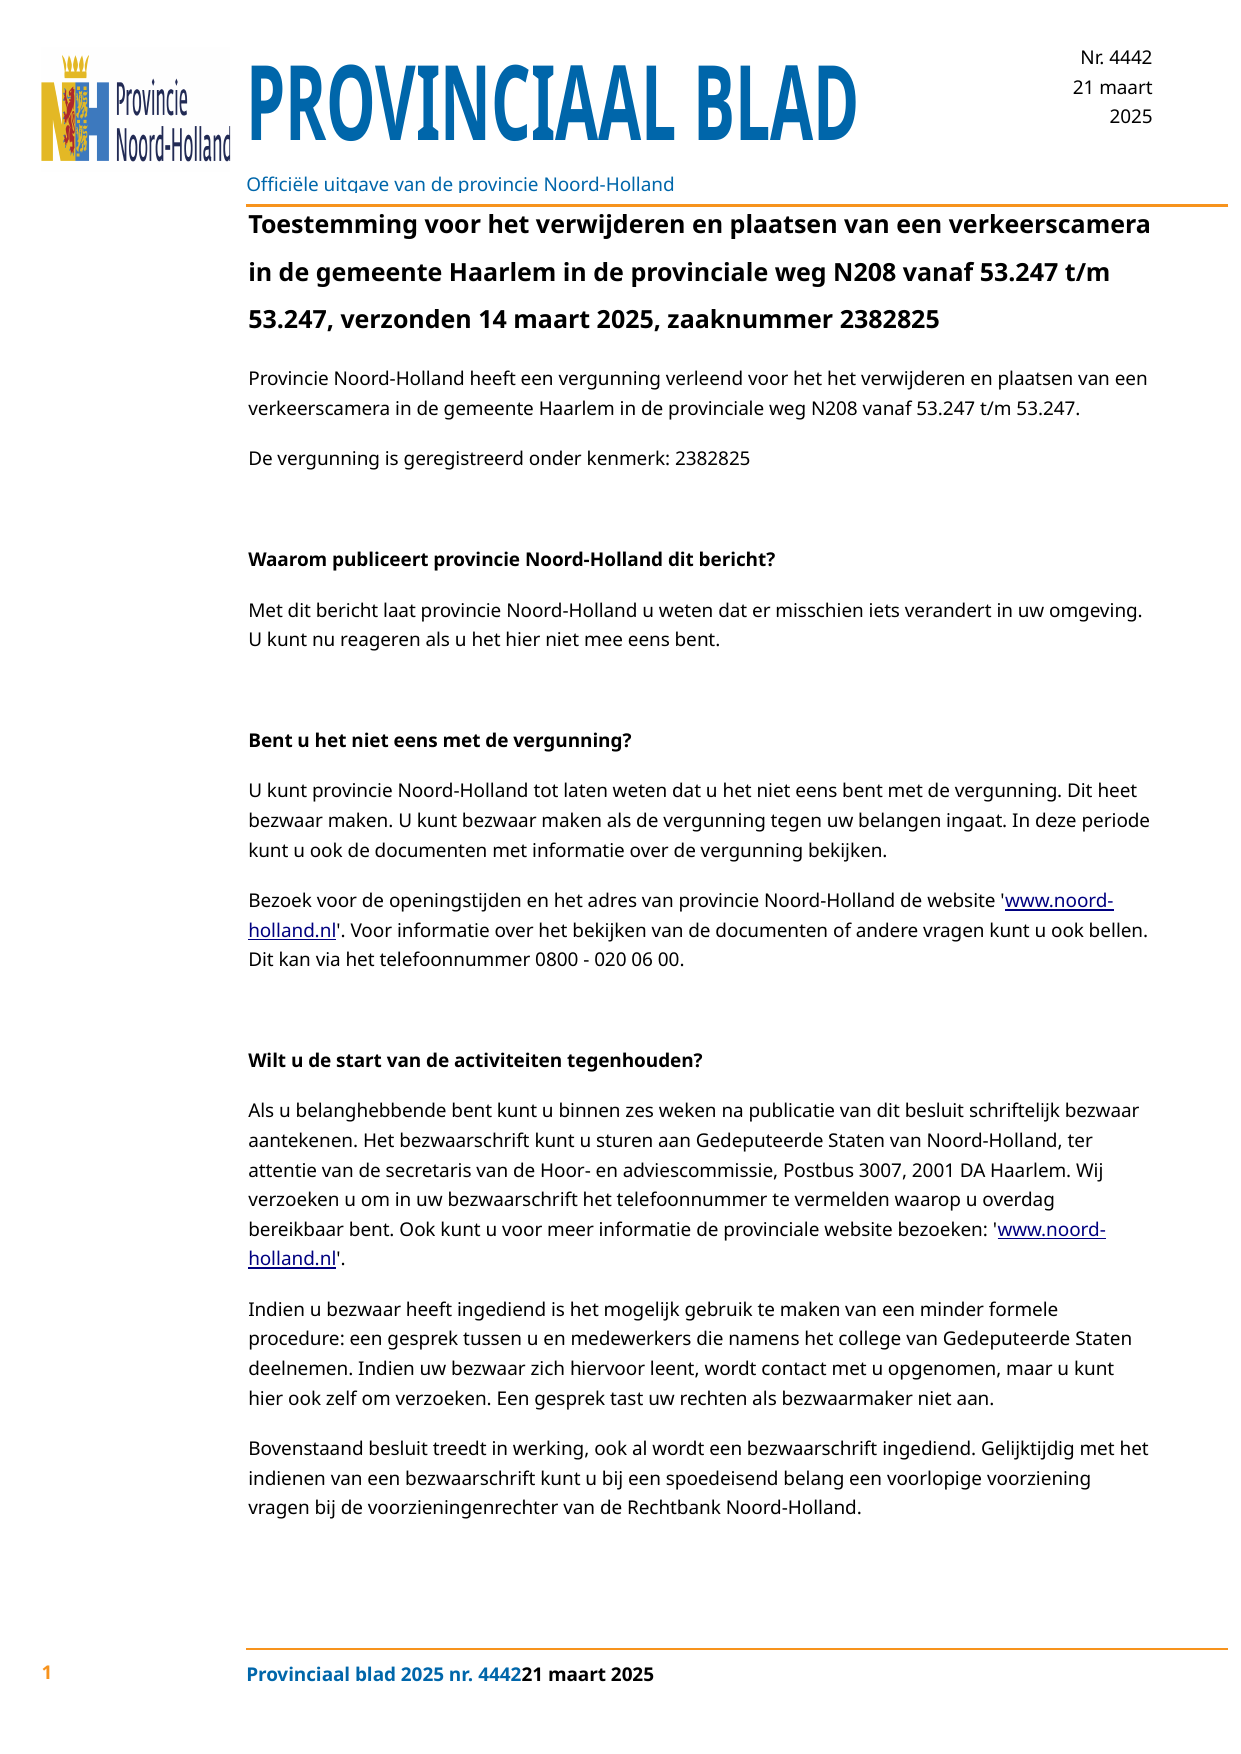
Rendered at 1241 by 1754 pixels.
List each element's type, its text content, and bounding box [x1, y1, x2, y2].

text Waarom publiceert provincie Noord-Holland dit bericht? [248, 546, 1152, 572]
text Bovenstaand besluit treedt in werking, ook al wordt een bezwaarschrift ingediend. Gelijktijdig met het indienen van een bezwaarschrift kunt u bij een spoedeisend belang een voorlopige voorziening vragen bij de voorzieningenrechter van de Rechtbank Noord-Holland. [248, 1435, 1152, 1520]
text Met dit bericht laat provincie Noord-Holland u weten dat er misschien iets verandert in uw omgeving. U kunt nu reageren als u het hier niet mee eens bent. [248, 597, 1152, 652]
text U kunt provincie Noord-Holland tot laten weten dat u het niet eens bent met de vergunning. Dit heet bezwaar maken. U kunt bezwaar maken als de vergunning tegen uw belangen ingaat. In deze periode kunt u ook de documenten met informatie over de vergunning bekijken. [248, 778, 1152, 862]
picture [41, 47, 231, 172]
text Toestemming voor het verwijderen en plaatsen van een verkeerscamera in de gemeente Haarlem in de provinciale weg N208 vanaf 53.247 t/m 53.247, verzonden 14 maart 2025, zaaknummer 2382825 [248, 207, 1152, 336]
text Bent u het niet eens met de vergunning? [248, 727, 1152, 753]
text Provincie Noord-Holland heeft een vergunning verleend voor het het verwijderen en plaatsen van een verkeerscamera in de gemeente Haarlem in de provinciale weg N208 vanaf 53.247 t/m 53.247. [248, 366, 1152, 421]
text Bezoek voor de openingstijden en het adres van provincie Noord-Holland de website 'www.noord-holland.nl'. Voor informatie over het bekijken van de documenten of andere vragen kunt u ook bellen. Dit kan via het telefoonnummer 0800 - 020 06 00. [248, 887, 1152, 972]
text Indien u bezwaar heeft ingediend is het mogelijk gebruik te maken van een minder formele procedure: een gesprek tussen u en medewerkers die namens het college van Gedeputeerde Staten deelnemen. Indien uw bezwaar zich hiervoor leent, wordt contact met u opgenomen, maar u kunt hier ook zelf om verzoeken. Een gesprek tast uw rechten als bezwaarmaker niet aan. [248, 1296, 1152, 1410]
text Wilt u de start van de activiteiten tegenhouden? [248, 1047, 1152, 1073]
text Als u belanghebbende bent kunt u binnen zes weken na publicatie van dit besluit schriftelijk bezwaar aantekenen. Het bezwaarschrift kunt u sturen aan Gedeputeerde Staten van Noord-Holland, ter attentie van de secretaris van de Hoor- en adviescommissie, Postbus 3007, 2001 DA Haarlem. Wij verzoeken u om in uw bezwaarschrift het telefoonnummer te vermelden waarop u overdag bereikbaar bent. Ook kunt u voor meer informatie de provinciale website bezoeken: 'www.noord-holland.nl'. [248, 1098, 1152, 1271]
text De vergunning is geregistreerd onder kenmerk: 2382825 [248, 446, 1152, 471]
